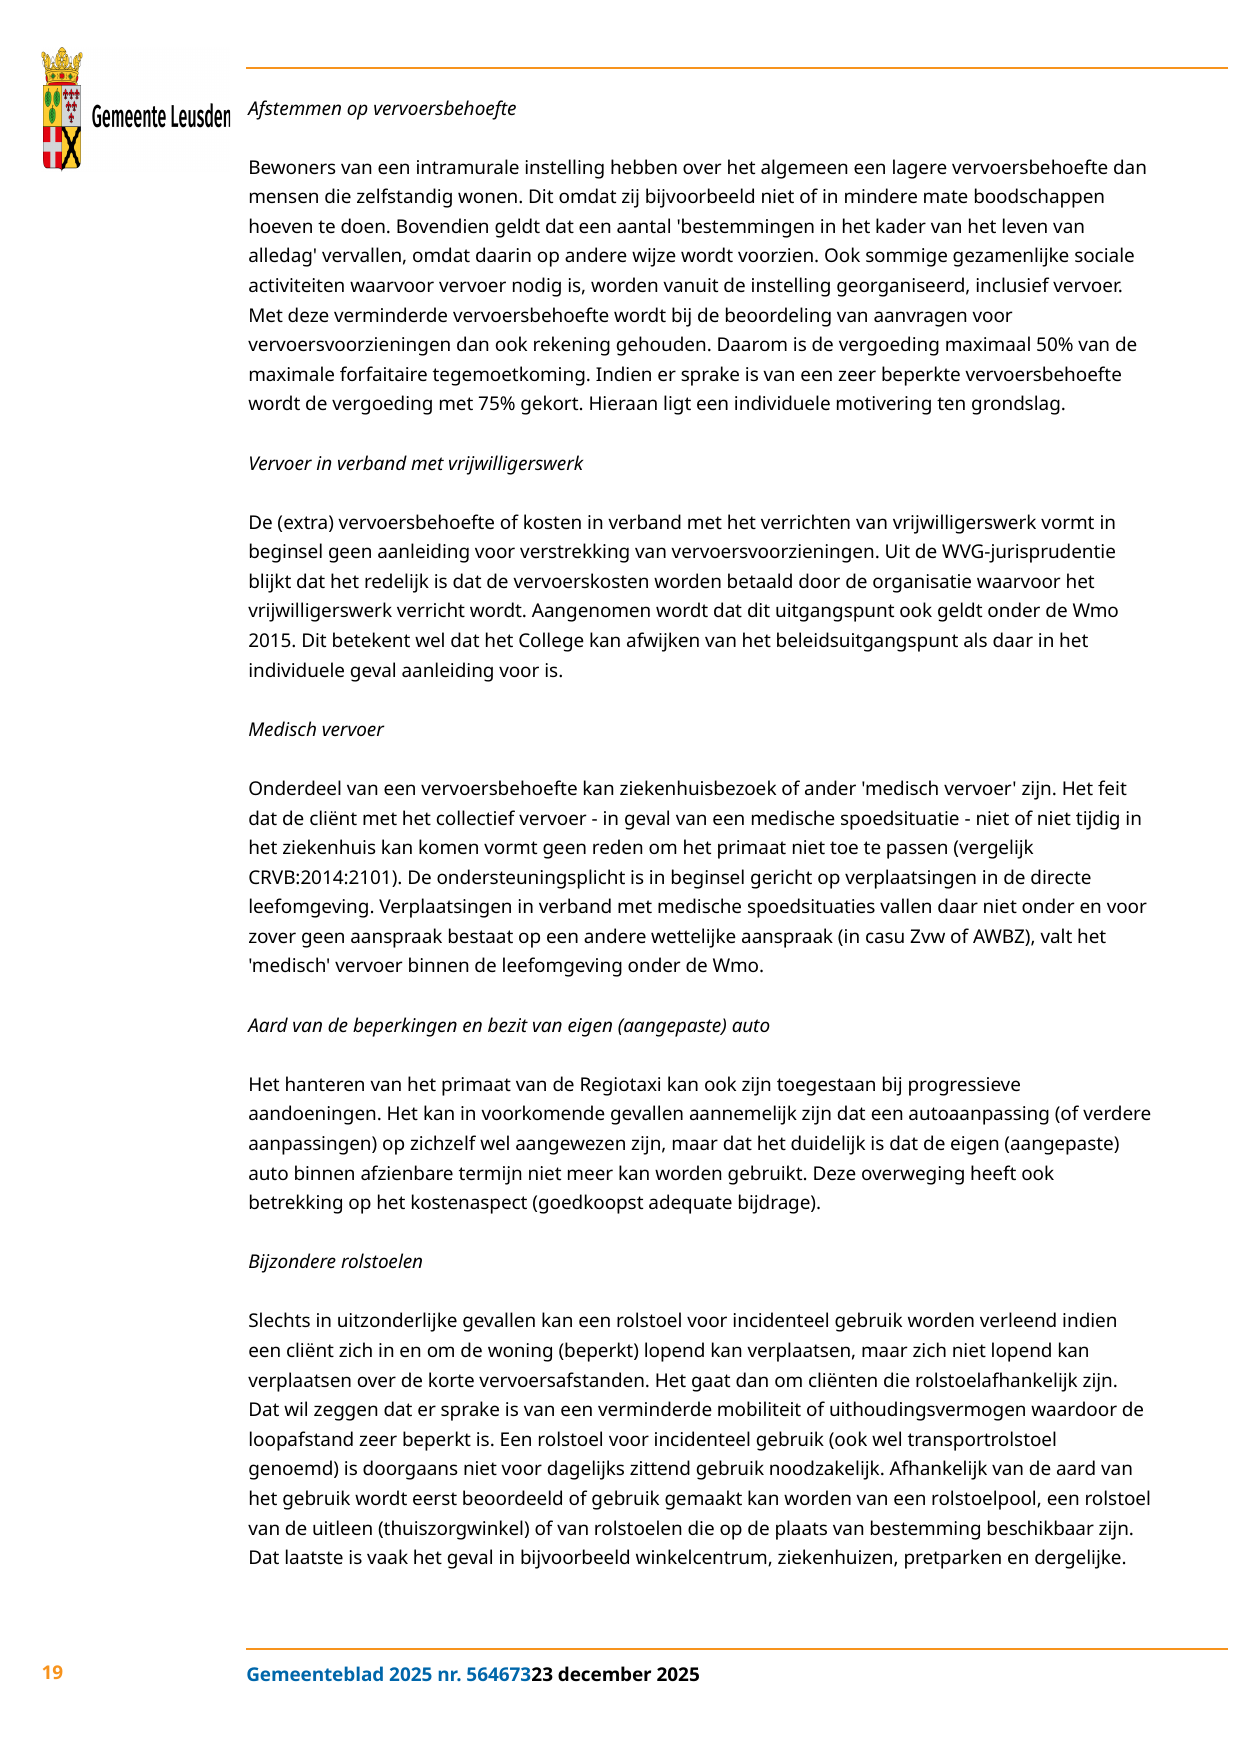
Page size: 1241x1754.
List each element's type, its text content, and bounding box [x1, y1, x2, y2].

text Aard van de beperkingen en bezit van eigen (aangepaste) auto [248, 1012, 1152, 1038]
text Medisch vervoer [248, 716, 1152, 742]
text Onderdeel van een vervoersbehoefte kan ziekenhuisbezoek of ander 'medisch vervoer' zijn. Het feit dat de cliënt met het collectief vervoer - in geval van een medische spoedsituatie - niet of niet tijdig in het ziekenhuis kan komen vormt geen reden om het primaat niet toe te passen (vergelijk CRVB:2014:2101). De ondersteuningsplicht is in beginsel gericht op verplaatsingen in de directe leefomgeving. Verplaatsingen in verband met medische spoedsituaties vallen daar niet onder en voor zover geen aanspraak bestaat op een andere wettelijke aanspraak (in casu Zvw of AWBZ), valt het 'medisch' vervoer binnen de leefomgeving onder de Wmo. [248, 775, 1152, 978]
text Slechts in uitzonderlijke gevallen kan een rolstoel voor incidenteel gebruik worden verleend indien een cliënt zich in en om de woning (beperkt) lopend kan verplaatsen, maar zich niet lopend kan verplaatsen over de korte vervoersafstanden. Het gaat dan om cliënten die rolstoelafhankelijk zijn. Dat wil zeggen dat er sprake is van een verminderde mobiliteit of uithoudingsvermogen waardoor de loopafstand zeer beperkt is. Een rolstoel voor incidenteel gebruik (ook wel transportrolstoel genoemd) is doorgaans niet voor dagelijks zittend gebruik noodzakelijk. Afhankelijk van de aard van het gebruik wordt eerst beoordeeld of gebruik gemaakt kan worden van een rolstoelpool, een rolstoel van de uitleen (thuiszorgwinkel) of van rolstoelen die op de plaats van bestemming beschikbaar zijn. Dat laatste is vaak het geval in bijvoorbeeld winkelcentrum, ziekenhuizen, pretparken en dergelijke. [248, 1308, 1152, 1570]
text Afstemmen op vervoersbehoefte [248, 95, 1152, 121]
text Het hanteren van het primaat van de Regiotaxi kan ook zijn toegestaan bij progressieve aandoeningen. Het kan in voorkomende gevallen aannemelijk zijn dat een autoaanpassing (of verdere aanpassingen) op zichzelf wel aangewezen zijn, maar dat het duidelijk is dat de eigen (aangepaste) auto binnen afzienbare termijn niet meer kan worden gebruikt. Deze overweging heeft ook betrekking op het kostenaspect (goedkoopst adequate bijdrage). [248, 1071, 1152, 1215]
text De (extra) vervoersbehoefte of kosten in verband met het verrichten van vrijwilligerswerk vormt in beginsel geen aanleiding voor verstrekking van vervoersvoorzieningen. Uit de WVG-jurisprudentie blijkt dat het redelijk is dat de vervoerskosten worden betaald door de organisatie waarvoor het vrijwilligerswerk verricht wordt. Aangenomen wordt dat dit uitgangspunt ook geldt onder de Wmo 2015. Dit betekent wel dat het College kan afwijken van het beleidsuitgangspunt als daar in het individuele geval aanleiding voor is. [248, 509, 1152, 683]
text Vervoer in verband met vrijwilligerswerk [248, 450, 1152, 476]
text Bijzondere rolstoelen [248, 1248, 1152, 1274]
text Bewoners van een intramurale instelling hebben over het algemeen een lagere vervoersbehoefte dan mensen die zelfstandig wonen. Dit omdat zij bijvoorbeeld niet of in mindere mate boodschappen hoeven te doen. Bovendien geldt dat een aantal 'bestemmingen in het kader van het leven van alledag' vervallen, omdat daarin op andere wijze wordt voorzien. Ook sommige gezamenlijke sociale activiteiten waarvoor vervoer nodig is, worden vanuit de instelling georganiseerd, inclusief vervoer. Met deze verminderde vervoersbehoefte wordt bij de beoordeling van aanvragen voor vervoersvoorzieningen dan ook rekening gehouden. Daarom is de vergoeding maximaal 50% van de maximale forfaitaire tegemoetkoming. Indien er sprake is van een zeer beperkte vervoersbehoefte wordt de vergoeding met 75% gekort. Hieraan ligt een individuele motivering ten grondslag. [248, 154, 1152, 416]
picture [41, 47, 231, 172]
